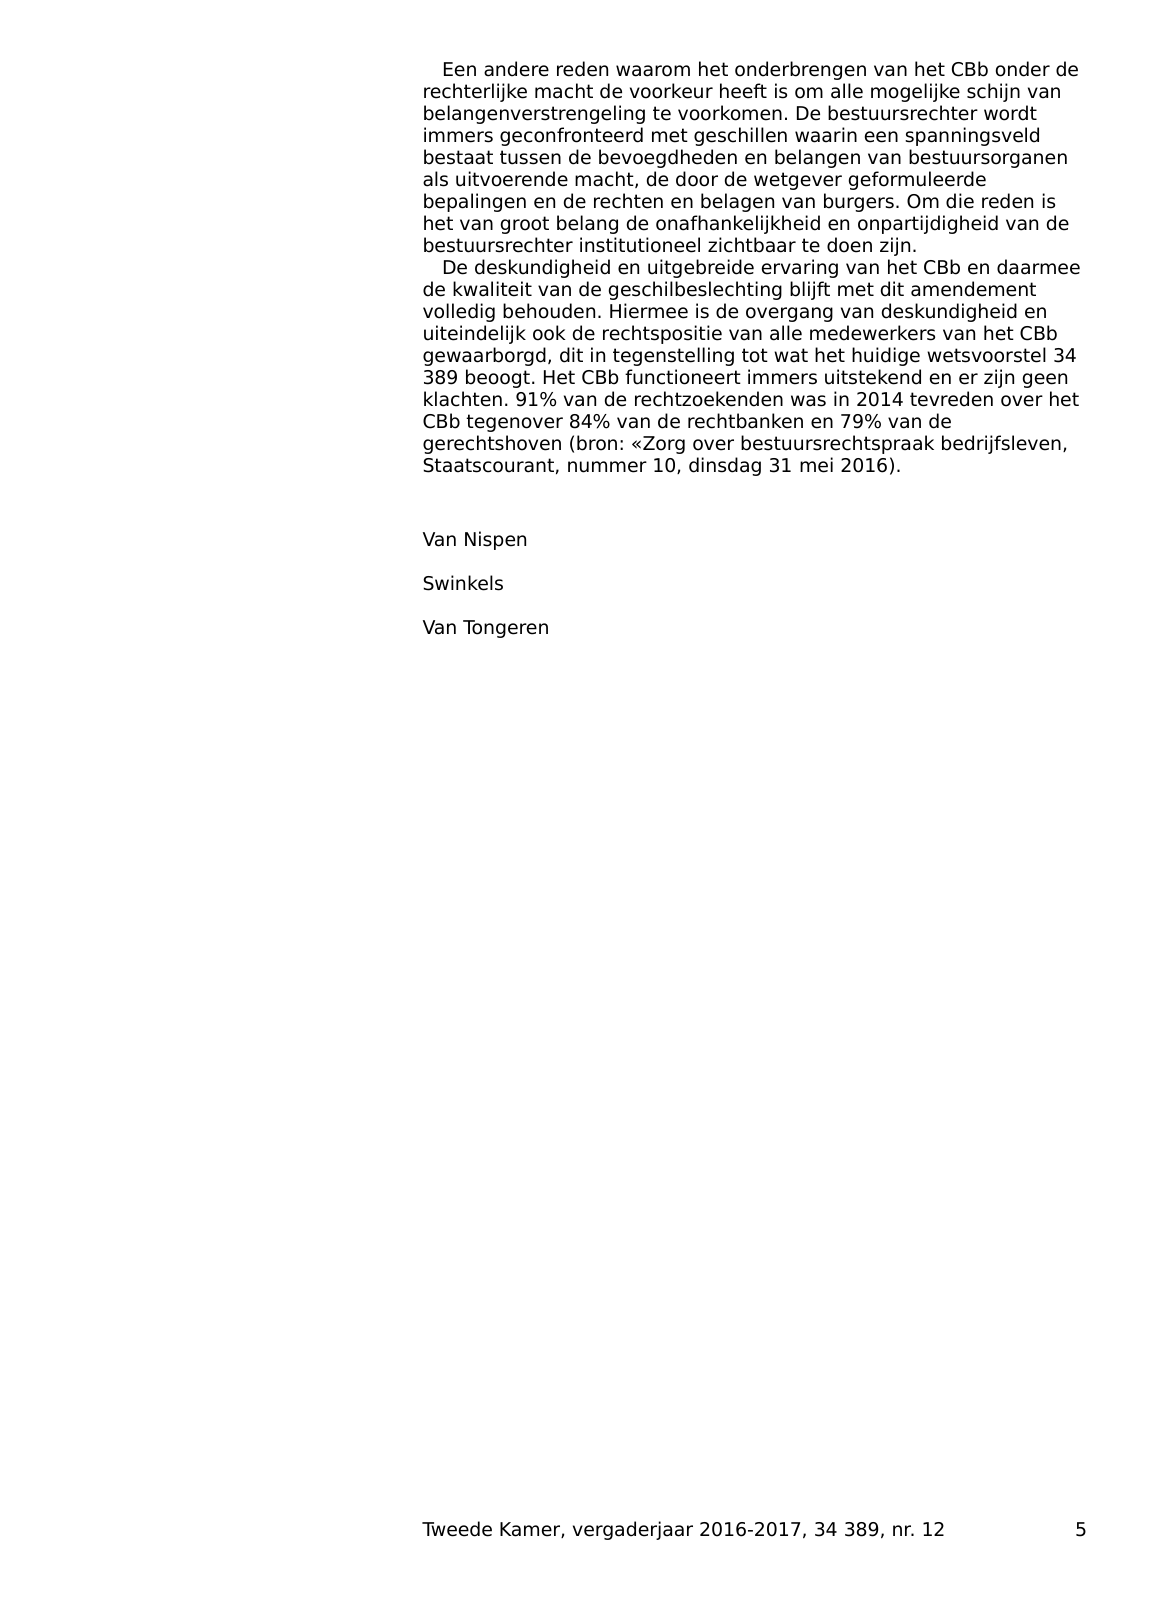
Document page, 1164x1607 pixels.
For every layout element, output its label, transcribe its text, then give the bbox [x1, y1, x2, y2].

text Van Nispen Swinkels Van Tongeren [422, 507, 1087, 638]
text Een andere reden waarom het onderbrengen van het CBb onder de rechterlijke macht de voorkeur heeft is om alle mogelijke schijn van belangenverstrengeling te voorkomen. De bestuursrechter wordt immers geconfronteerd met geschillen waarin een spanningsveld bestaat tussen de bevoegdheden en belangen van bestuursorganen als uitvoerende macht, de door de wetgever geformuleerde bepalingen en de rechten en belagen van burgers. Om die reden is het van groot belang de onafhankelijkheid en onpartijdigheid van de bestuursrechter institutioneel zichtbaar te doen zijn. [422, 59, 1087, 257]
text De deskundigheid en uitgebreide ervaring van het CBb en daarmee de kwaliteit van de geschilbeslechting blijft met dit amendement volledig behouden. Hiermee is de overgang van deskundigheid en uiteindelijk ook de rechtspositie van alle medewerkers van het CBb gewaarborgd, dit in tegenstelling tot wat het huidige wetsvoorstel 34 389 beoogt. Het CBb functioneert immers uitstekend en er zijn geen klachten. 91% van de rechtzoekenden was in 2014 tevreden over het CBb tegenover 84% van de rechtbanken en 79% van de gerechtshoven (bron: «Zorg over bestuursrechtspraak bedrijfsleven, Staatscourant, nummer 10, dinsdag 31 mei 2016). [422, 257, 1087, 477]
